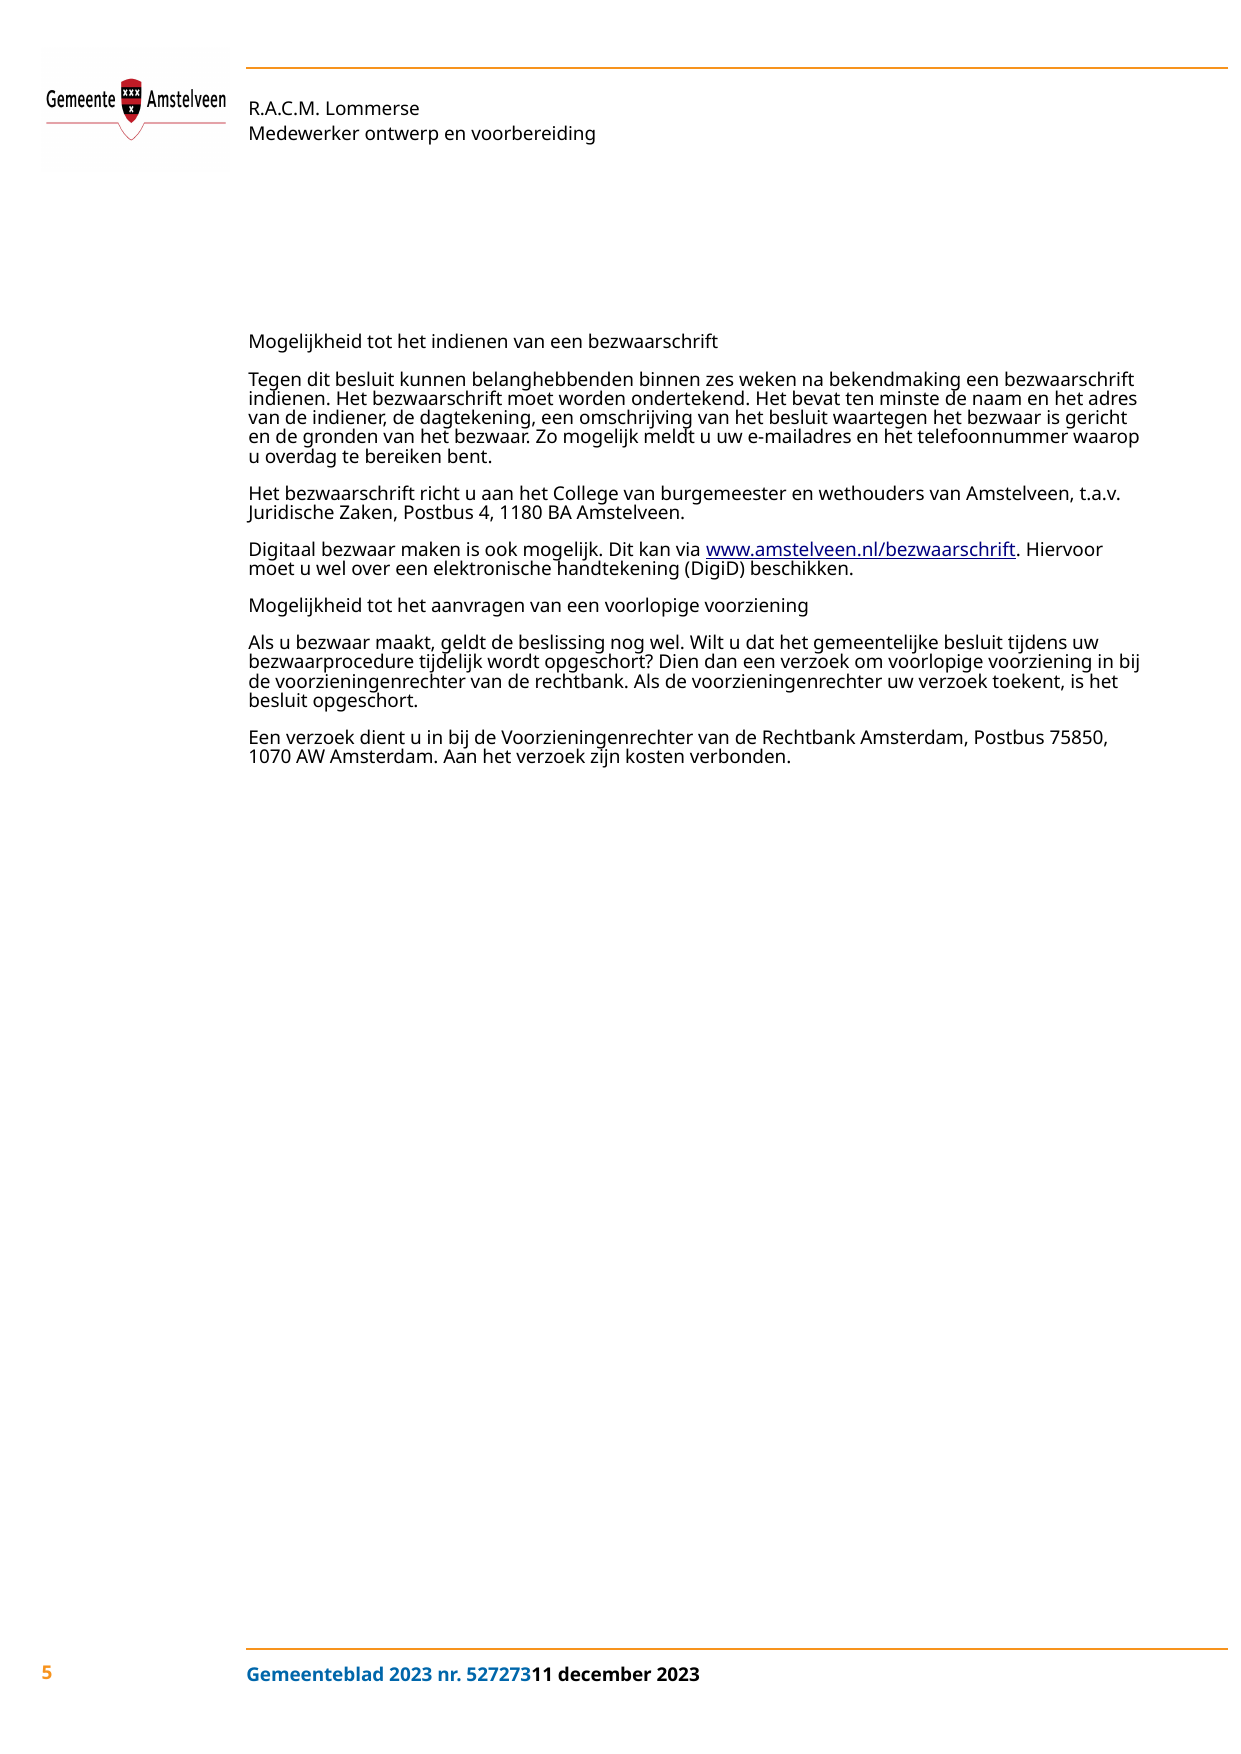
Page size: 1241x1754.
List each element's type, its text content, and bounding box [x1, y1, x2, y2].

text Medewerker ontwerp en voorbereiding [248, 121, 1152, 146]
picture [41, 47, 231, 172]
text Als u bezwaar maakt, geldt de beslissing nog wel. Wilt u dat het gemeentelijke besluit tijdens uw bezwaarprocedure tijdelijk wordt opgeschort? Dien dan een verzoek om voorlopige voorziening in bij de voorzieningenrechter van de rechtbank. Als de voorzieningenrechter uw verzoek toekent, is het besluit opgeschort. [248, 634, 1152, 711]
text R.A.C.M. Lommerse [248, 95, 1152, 121]
text Tegen dit besluit kunnen belanghebbenden binnen zes weken na bekendmaking een bezwaarschrift indienen. Het bezwaarschrift moet worden ondertekend. Het bevat ten minste de naam en het adres van de indiener, de dagtekening, een omschrijving van het besluit waartegen het bezwaar is gericht en de gronden van het bezwaar. Zo mogelijk meldt u uw e-mailadres en het telefoonnummer waarop u overdag te bereiken bent. [248, 371, 1152, 467]
text Mogelijkheid tot het indienen van een bezwaarschrift [248, 333, 1152, 353]
text Een verzoek dient u in bij de Voorzieningenrechter van de Rechtbank Amsterdam, Postbus 75850, 1070 AW Amsterdam. Aan het verzoek zijn kosten verbonden. [248, 729, 1152, 767]
text Het bezwaarschrift richt u aan het College van burgemeester en wethouders van Amstelveen, t.a.v. Juridische Zaken, Postbus 4, 1180 BA Amstelveen. [248, 484, 1152, 523]
text Mogelijkheid tot het aanvragen van een voorlopige voorziening [248, 597, 1152, 616]
text Digitaal bezwaar maken is ook mogelijk. Dit kan via www.amstelveen.nl/bezwaarschrift. Hiervoor moet u wel over een elektronische handtekening (DigiD) beschikken. [248, 541, 1152, 579]
